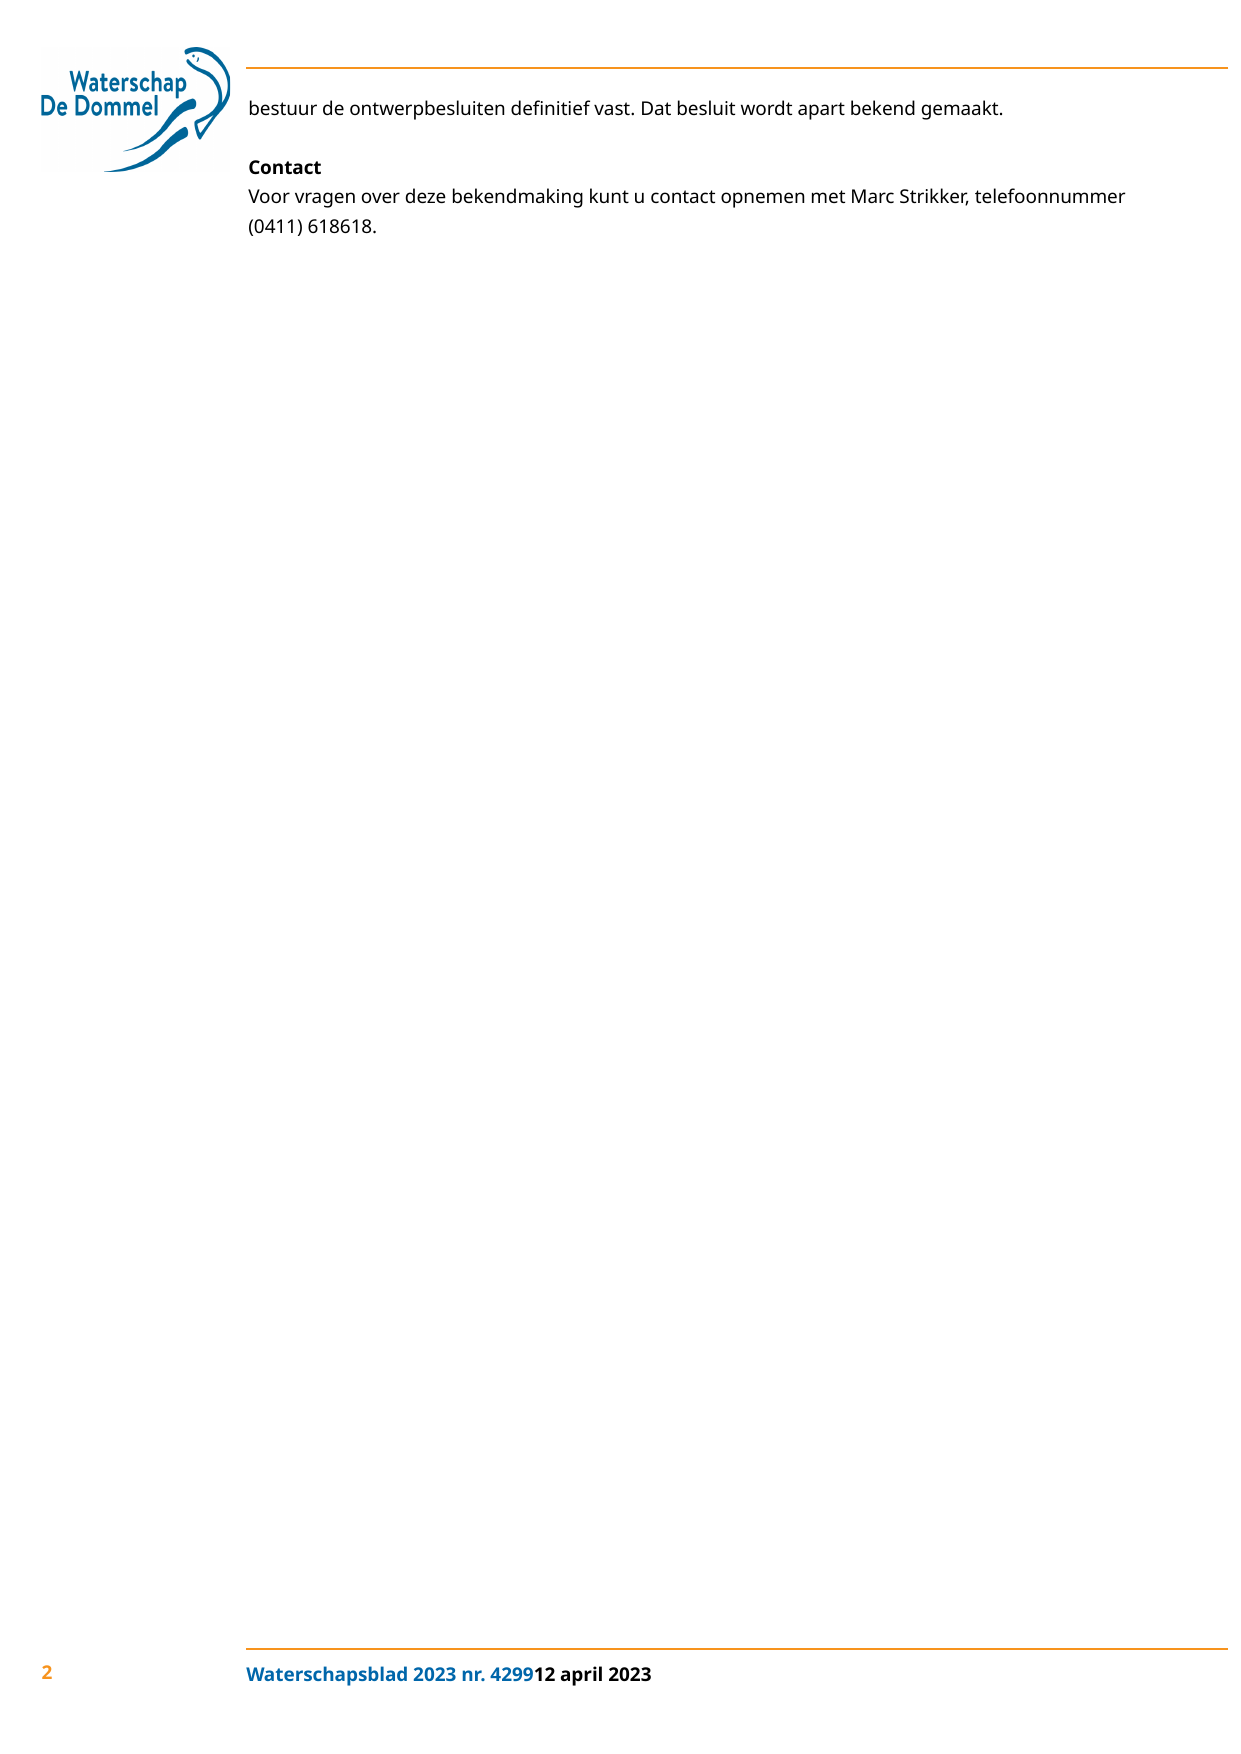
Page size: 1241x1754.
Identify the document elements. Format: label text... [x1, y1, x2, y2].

text bestuur de ontwerpbesluiten definitief vast. Dat besluit wordt apart bekend gemaakt. [248, 95, 1152, 121]
picture [45, 99, 51, 111]
picture [204, 47, 231, 76]
text Contact [248, 154, 1152, 180]
picture [198, 118, 210, 131]
text Voor vragen over deze bekendmaking kunt u contact opnemen met Marc Strikker, telefoonnummer (0411) 618618. [248, 183, 1152, 239]
picture [41, 47, 231, 172]
